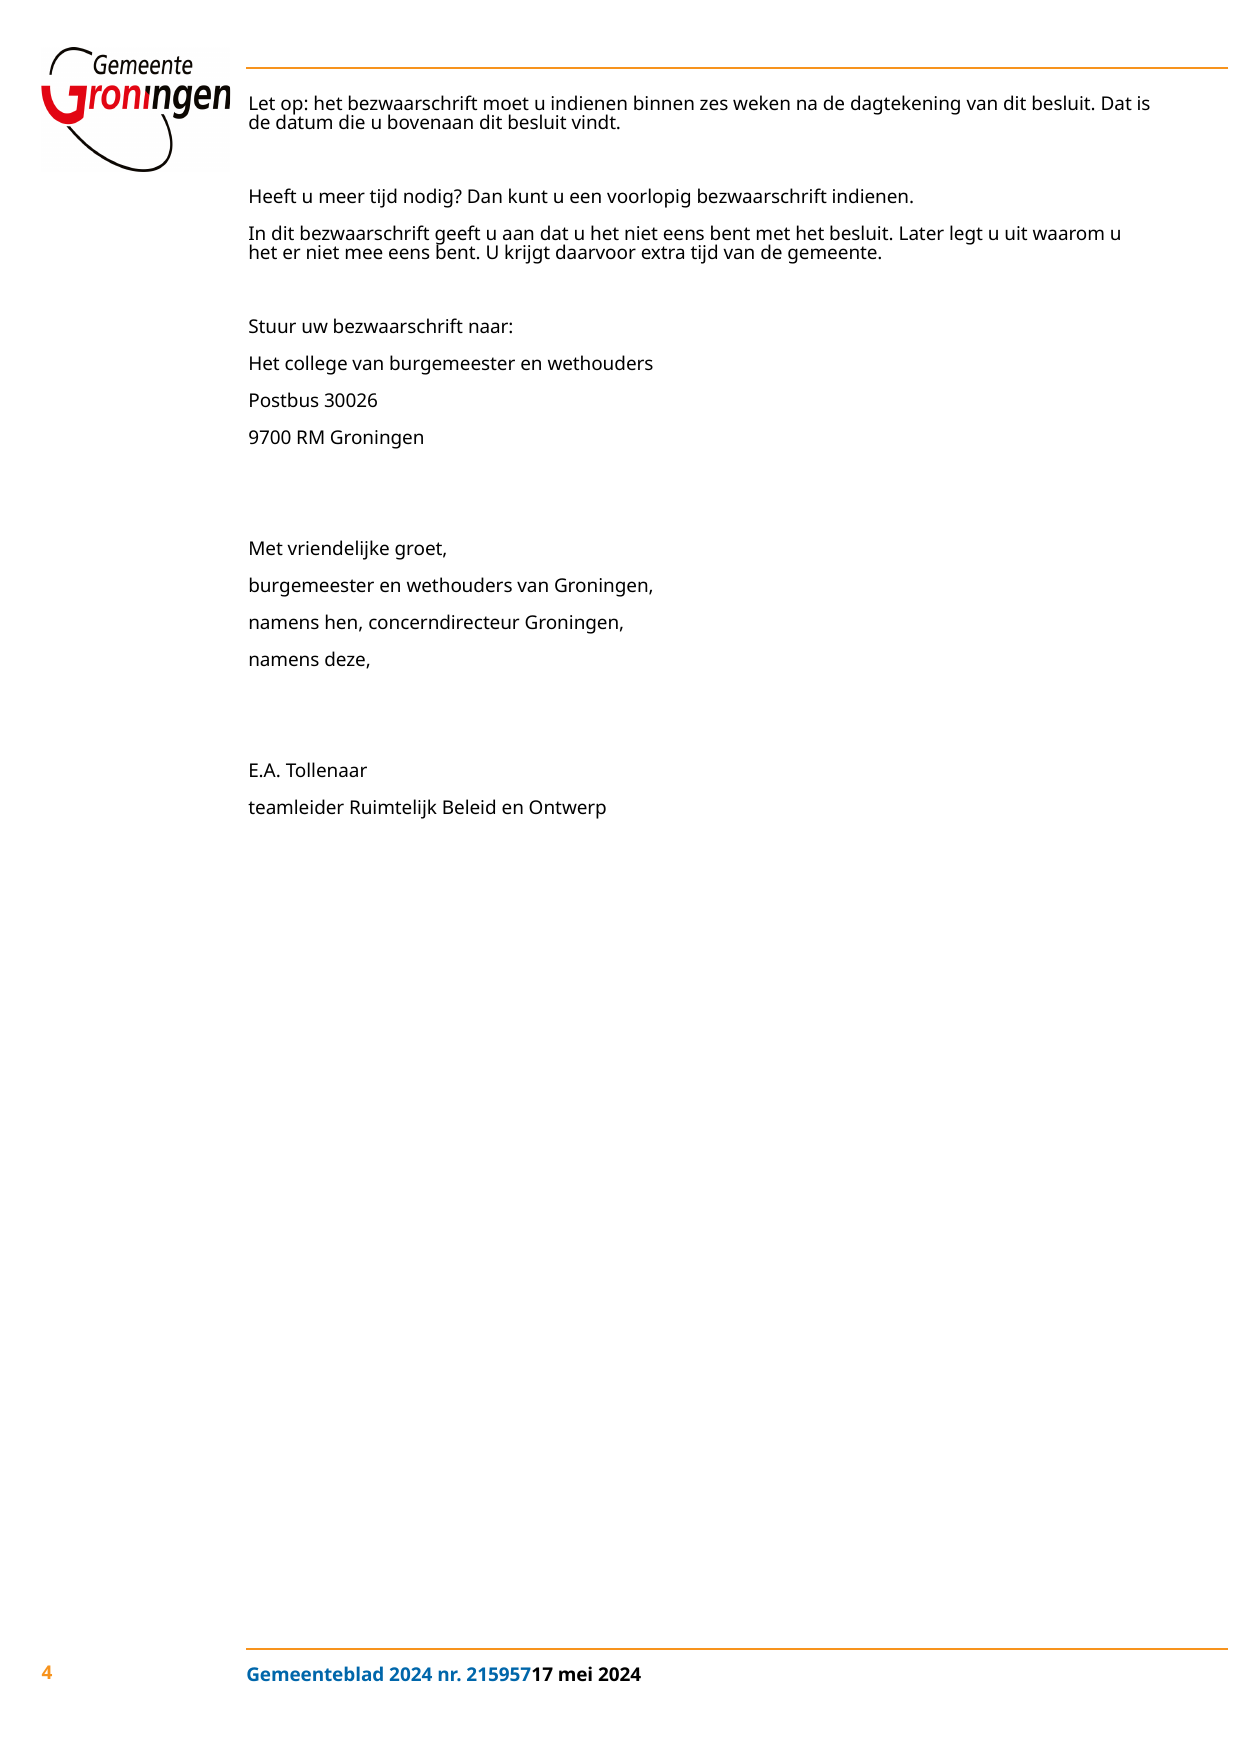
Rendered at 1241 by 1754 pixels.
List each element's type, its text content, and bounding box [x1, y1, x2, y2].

text In dit bezwaarschrift geeft u aan dat u het niet eens bent met het besluit. Later legt u uit waarom u het er niet mee eens bent. U krijgt daarvoor extra tijd van de gemeente. [248, 225, 1152, 263]
text Let op: het bezwaarschrift moet u indienen binnen zes weken na de dagtekening van dit besluit. Dat is de datum die u bovenaan dit besluit vindt. [248, 95, 1152, 133]
text namens hen, concerndirecteur Groningen, [248, 614, 1152, 633]
text Stuur uw bezwaarschrift naar: [248, 318, 1152, 337]
text Het college van burgemeester en wethouders [248, 355, 1152, 374]
text Postbus 30026 [248, 392, 1152, 411]
text Met vriendelijke groet, [248, 540, 1152, 559]
text namens deze, [248, 651, 1152, 670]
text teamleider Ruimtelijk Beleid en Ontwerp [248, 799, 1152, 818]
text burgemeester en wethouders van Groningen, [248, 577, 1152, 596]
picture [41, 47, 231, 172]
text 9700 RM Groningen [248, 429, 1152, 448]
text E.A. Tollenaar [248, 762, 1152, 781]
text Heeft u meer tijd nodig? Dan kunt u een voorlopig bezwaarschrift indienen. [248, 188, 1152, 207]
